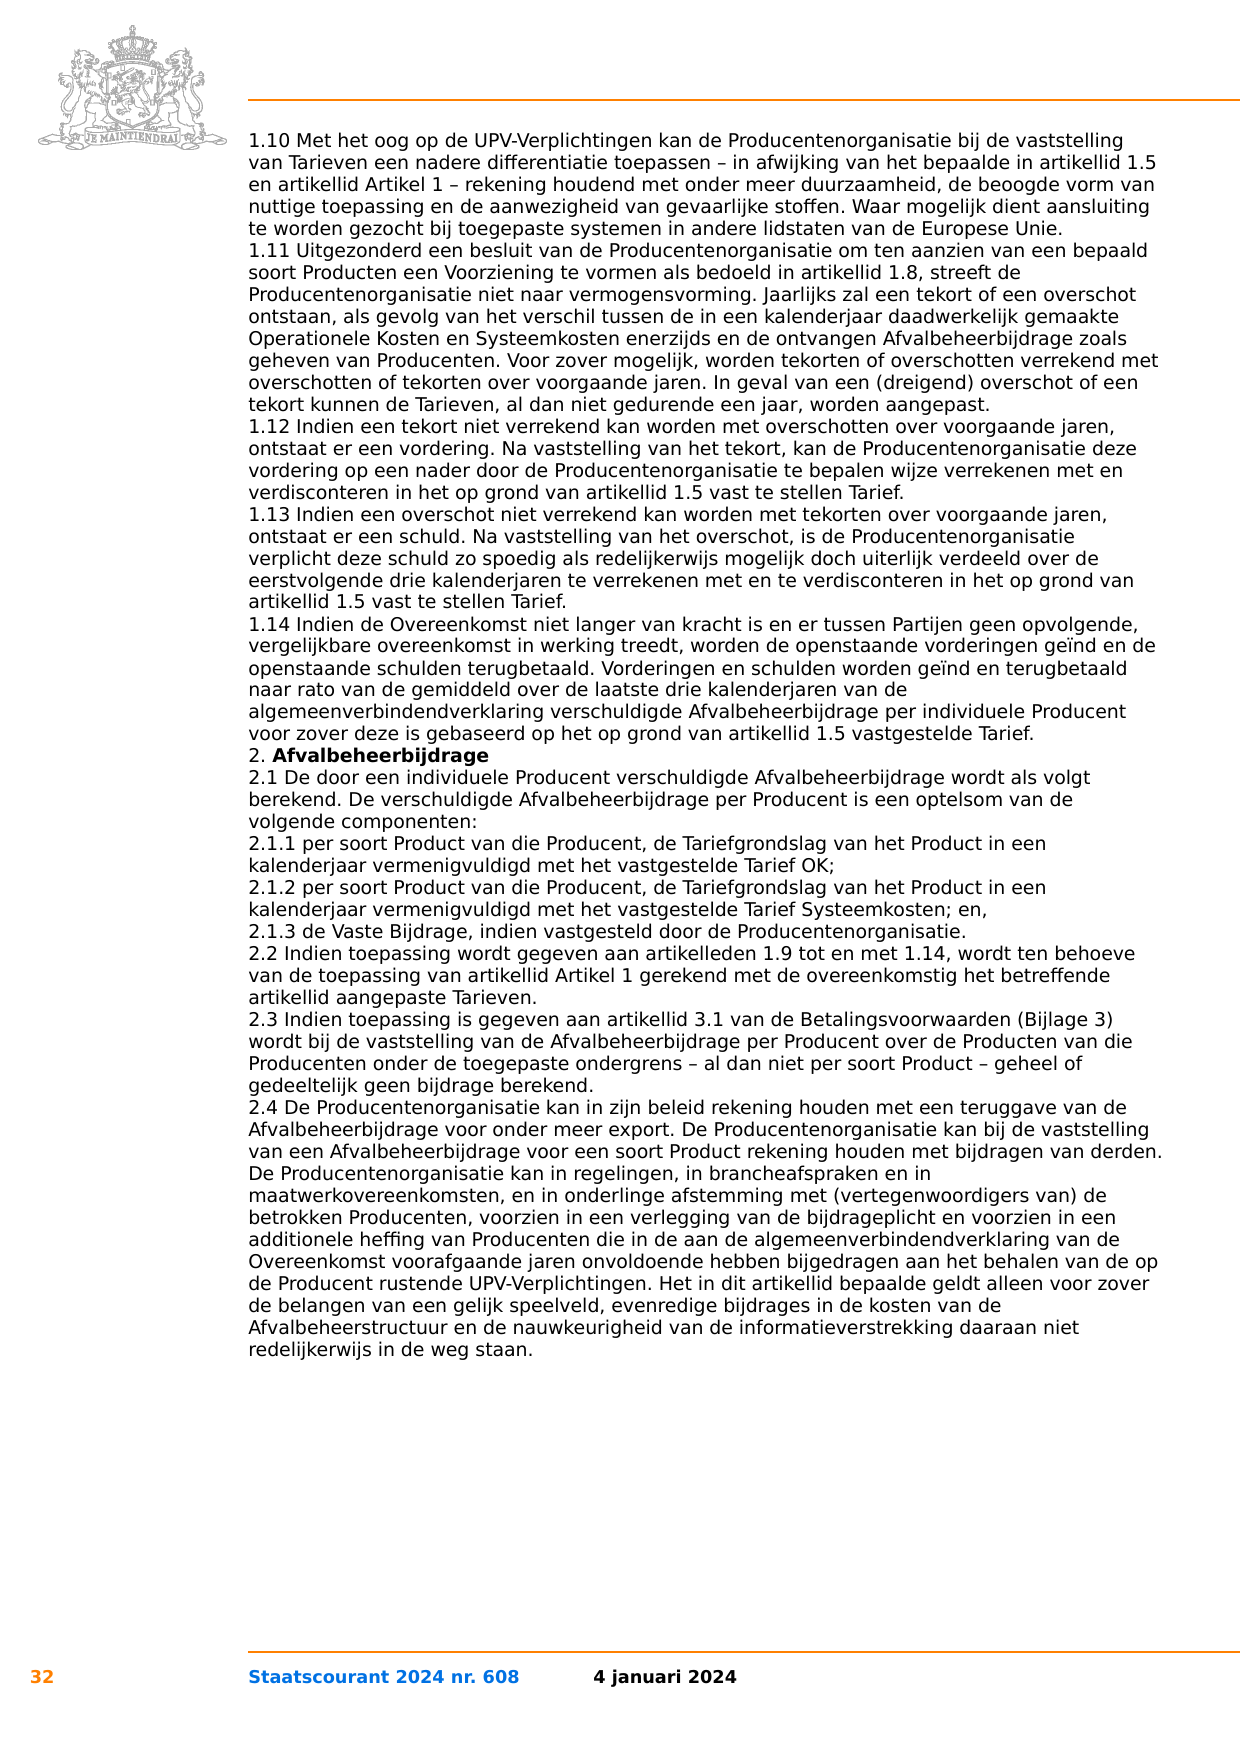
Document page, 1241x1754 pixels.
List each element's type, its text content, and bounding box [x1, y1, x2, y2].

text 1.10 Met het oog op de UPV-Verplichtingen kan de Producentenorganisatie bij de vaststelling van Tarieven een nadere differentiatie toepassen – in afwijking van het bepaalde in artikellid 1.5 en artikellid Artikel 1 – rekening houdend met onder meer duurzaamheid, de beoogde vorm van nuttige toepassing en de aanwezigheid van gevaarlijke stoffen. Waar mogelijk dient aansluiting te worden gezocht bij toegepaste systemen in andere lidstaten van de Europese Unie. [248, 130, 1163, 240]
text 2.2 Indien toepassing wordt gegeven aan artikelleden 1.9 tot en met 1.14, wordt ten behoeve van de toepassing van artikellid Artikel 1 gerekend met de overeenkomstig het betreffende artikellid aangepaste Tarieven. [248, 943, 1163, 1009]
text 2.1 De door een individuele Producent verschuldigde Afvalbeheerbijdrage wordt als volgt berekend. De verschuldigde Afvalbeheerbijdrage per Producent is een optelsom van de volgende componenten: [248, 767, 1163, 833]
text 2.1.1 per soort Product van die Producent, de Tariefgrondslag van het Product in een kalenderjaar vermenigvuldigd met het vastgestelde Tarief OK; [248, 833, 1163, 877]
picture [38, 25, 227, 150]
text 1.12 Indien een tekort niet verrekend kan worden met overschotten over voorgaande jaren, ontstaat er een vordering. Na vaststelling van het tekort, kan de Producentenorganisatie deze vordering op een nader door de Producentenorganisatie te bepalen wijze verrekenen met en verdisconteren in het op grond van artikellid 1.5 vast te stellen Tarief. [248, 416, 1163, 503]
text 2.4 De Producentenorganisatie kan in zijn beleid rekening houden met een teruggave van de Afvalbeheerbijdrage voor onder meer export. De Producentenorganisatie kan bij de vaststelling van een Afvalbeheerbijdrage voor een soort Product rekening houden met bijdragen van derden. De Producentenorganisatie kan in regelingen, in brancheafspraken en in maatwerkovereenkomsten, en in onderlinge afstemming met (vertegenwoordigers van) de betrokken Producenten, voorzien in een verlegging van de bijdrageplicht en voorzien in een additionele heffing van Producenten die in de aan de algemeenverbindendverklaring van de Overeenkomst voorafgaande jaren onvoldoende hebben bijgedragen aan het behalen van de op de Producent rustende UPV-Verplichtingen. Het in dit artikellid bepaalde geldt alleen voor zover de belangen van een gelijk speelveld, evenredige bijdrages in de kosten van de Afvalbeheerstructuur en de nauwkeurigheid van de informatieverstrekking daaraan niet redelijkerwijs in de weg staan. [248, 1097, 1163, 1361]
text 2.3 Indien toepassing is gegeven aan artikellid 3.1 van de Betalingsvoorwaarden (Bijlage 3) wordt bij de vaststelling van de Afvalbeheerbijdrage per Producent over de Producten van die Producenten onder de toegepaste ondergrens – al dan niet per soort Product – geheel of gedeeltelijk geen bijdrage berekend. [248, 1009, 1163, 1097]
text 1.13 Indien een overschot niet verrekend kan worden met tekorten over voorgaande jaren, ontstaat er een schuld. Na vaststelling van het overschot, is de Producentenorganisatie verplicht deze schuld zo spoedig als redelijkerwijs mogelijk doch uiterlijk verdeeld over de eerstvolgende drie kalenderjaren te verrekenen met en te verdisconteren in het op grond van artikellid 1.5 vast te stellen Tarief. [248, 503, 1163, 613]
text 2.1.3 de Vaste Bijdrage, indien vastgesteld door de Producentenorganisatie. [248, 921, 1163, 943]
text 2. Afvalbeheerbijdrage [248, 745, 1163, 767]
text 2.1.2 per soort Product van die Producent, de Tariefgrondslag van het Product in een kalenderjaar vermenigvuldigd met het vastgestelde Tarief Systeemkosten; en, [248, 877, 1163, 921]
text 1.14 Indien de Overeenkomst niet langer van kracht is en er tussen Partijen geen opvolgende, vergelijkbare overeenkomst in werking treedt, worden de openstaande vorderingen geïnd en de openstaande schulden terugbetaald. Vorderingen en schulden worden geïnd en terugbetaald naar rato van de gemiddeld over de laatste drie kalenderjaren van de algemeenverbindendverklaring verschuldigde Afvalbeheerbijdrage per individuele Producent voor zover deze is gebaseerd op het op grond van artikellid 1.5 vastgestelde Tarief. [248, 613, 1163, 745]
text 1.11 Uitgezonderd een besluit van de Producentenorganisatie om ten aanzien van een bepaald soort Producten een Voorziening te vormen als bedoeld in artikellid 1.8, streeft de Producentenorganisatie niet naar vermogensvorming. Jaarlijks zal een tekort of een overschot ontstaan, als gevolg van het verschil tussen de in een kalenderjaar daadwerkelijk gemaakte Operationele Kosten en Systeemkosten enerzijds en de ontvangen Afvalbeheerbijdrage zoals geheven van Producenten. Voor zover mogelijk, worden tekorten of overschotten verrekend met overschotten of tekorten over voorgaande jaren. In geval van een (dreigend) overschot of een tekort kunnen de Tarieven, al dan niet gedurende een jaar, worden aangepast. [248, 240, 1163, 416]
